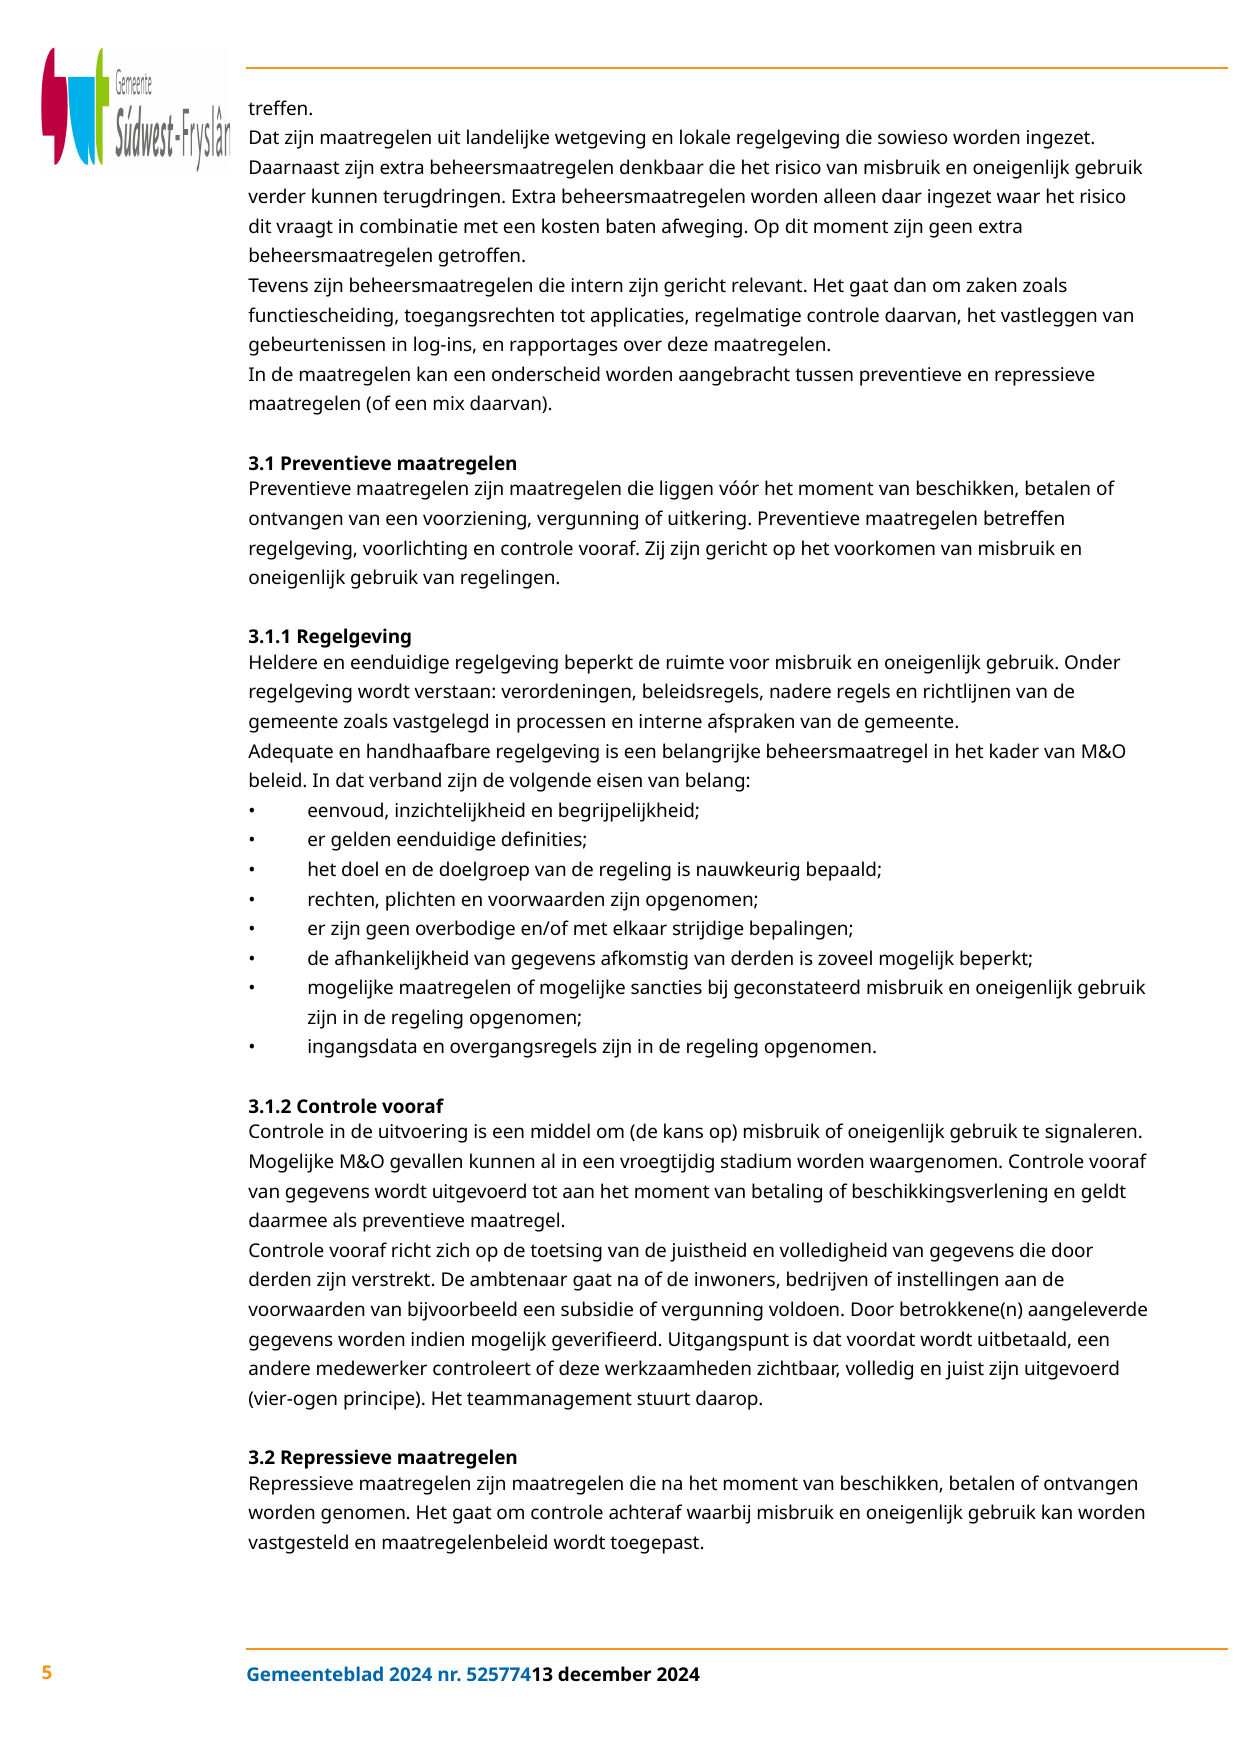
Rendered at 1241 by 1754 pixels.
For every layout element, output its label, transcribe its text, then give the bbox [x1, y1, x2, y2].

text 3.1 Preventieve maatregelen [248, 450, 1152, 476]
text Preventieve maatregelen zijn maatregelen die liggen vóór het moment van beschikken, betalen of ontvangen van een voorziening, vergunning of uitkering. Preventieve maatregelen betreffen regelgeving, voorlichting en controle vooraf. Zij zijn gericht op het voorkomen van misbruik en oneigenlijk gebruik van regelingen. [248, 476, 1152, 590]
text Repressieve maatregelen zijn maatregelen die na het moment van beschikken, betalen of ontvangen worden genomen. Het gaat om controle achteraf waarbij misbruik en oneigenlijk gebruik kan worden vastgesteld en maatregelenbeleid wordt toegepast. [248, 1470, 1152, 1555]
text 3.2 Repressieve maatregelen [248, 1444, 1152, 1470]
text Adequate en handhaafbare regelgeving is een belangrijke beheersmaatregel in het kader van M&O beleid. In dat verband zijn de volgende eisen van belang: [248, 738, 1152, 793]
list ingangsdata en overgangsregels zijn in de regeling opgenomen. [248, 1034, 1152, 1059]
list er zijn geen overbodige en/of met elkaar strijdige bepalingen; [248, 915, 1152, 941]
list er gelden eenduidige definities; [248, 827, 1152, 852]
list het doel en de doelgroep van de regeling is nauwkeurig bepaald; [248, 856, 1152, 882]
text treffen. [248, 95, 1152, 121]
list rechten, plichten en voorwaarden zijn opgenomen; [248, 886, 1152, 912]
text Controle in de uitvoering is een middel om (de kans op) misbruik of oneigenlijk gebruik te signaleren. Mogelijke M&O gevallen kunnen al in een vroegtijdig stadium worden waargenomen. Controle vooraf van gegevens wordt uitgevoerd tot aan het moment van betaling of beschikkingsverlening en geldt daarmee als preventieve maatregel. [248, 1119, 1152, 1233]
text 3.1.2 Controle vooraf [248, 1093, 1152, 1119]
text Dat zijn maatregelen uit landelijke wetgeving en lokale regelgeving die sowieso worden ingezet. Daarnaast zijn extra beheersmaatregelen denkbaar die het risico van misbruik en oneigenlijk gebruik verder kunnen terugdringen. Extra beheersmaatregelen worden alleen daar ingezet waar het risico dit vraagt in combinatie met een kosten baten afweging. Op dit moment zijn geen extra beheersmaatregelen getroffen. [248, 124, 1152, 268]
text 3.1.1 Regelgeving [248, 623, 1152, 649]
text Tevens zijn beheersmaatregelen die intern zijn gericht relevant. Het gaat dan om zaken zoals functiescheiding, toegangsrechten tot applicaties, regelmatige controle daarvan, het vastleggen van gebeurtenissen in log-ins, en rapportages over deze maatregelen. [248, 272, 1152, 357]
text Controle vooraf richt zich op de toetsing van de juistheid en volledigheid van gegevens die door derden zijn verstrekt. De ambtenaar gaat na of de inwoners, bedrijven of instellingen aan de voorwaarden van bijvoorbeeld een subsidie of vergunning voldoen. Door betrokkene(n) aangeleverde gegevens worden indien mogelijk geverifieerd. Uitgangspunt is dat voordat wordt uitbetaald, een andere medewerker controleert of deze werkzaamheden zichtbaar, volledig en juist zijn uitgevoerd (vier-ogen principe). Het teammanagement stuurt daarop. [248, 1237, 1152, 1411]
text Heldere en eenduidige regelgeving beperkt de ruimte voor misbruik en oneigenlijk gebruik. Onder regelgeving wordt verstaan: verordeningen, beleidsregels, nadere regels en richtlijnen van de gemeente zoals vastgelegd in processen en interne afspraken van de gemeente. [248, 649, 1152, 734]
list de afhankelijkheid van gegevens afkomstig van derden is zoveel mogelijk beperkt; [248, 945, 1152, 971]
picture [41, 47, 231, 172]
list mogelijke maatregelen of mogelijke sancties bij geconstateerd misbruik en oneigenlijk gebruik zijn in de regeling opgenomen; [248, 974, 1152, 1030]
text In de maatregelen kan een onderscheid worden aangebracht tussen preventieve en repressieve maatregelen (of een mix daarvan). [248, 361, 1152, 416]
list eenvoud, inzichtelijkheid en begrijpelijkheid; [248, 797, 1152, 823]
